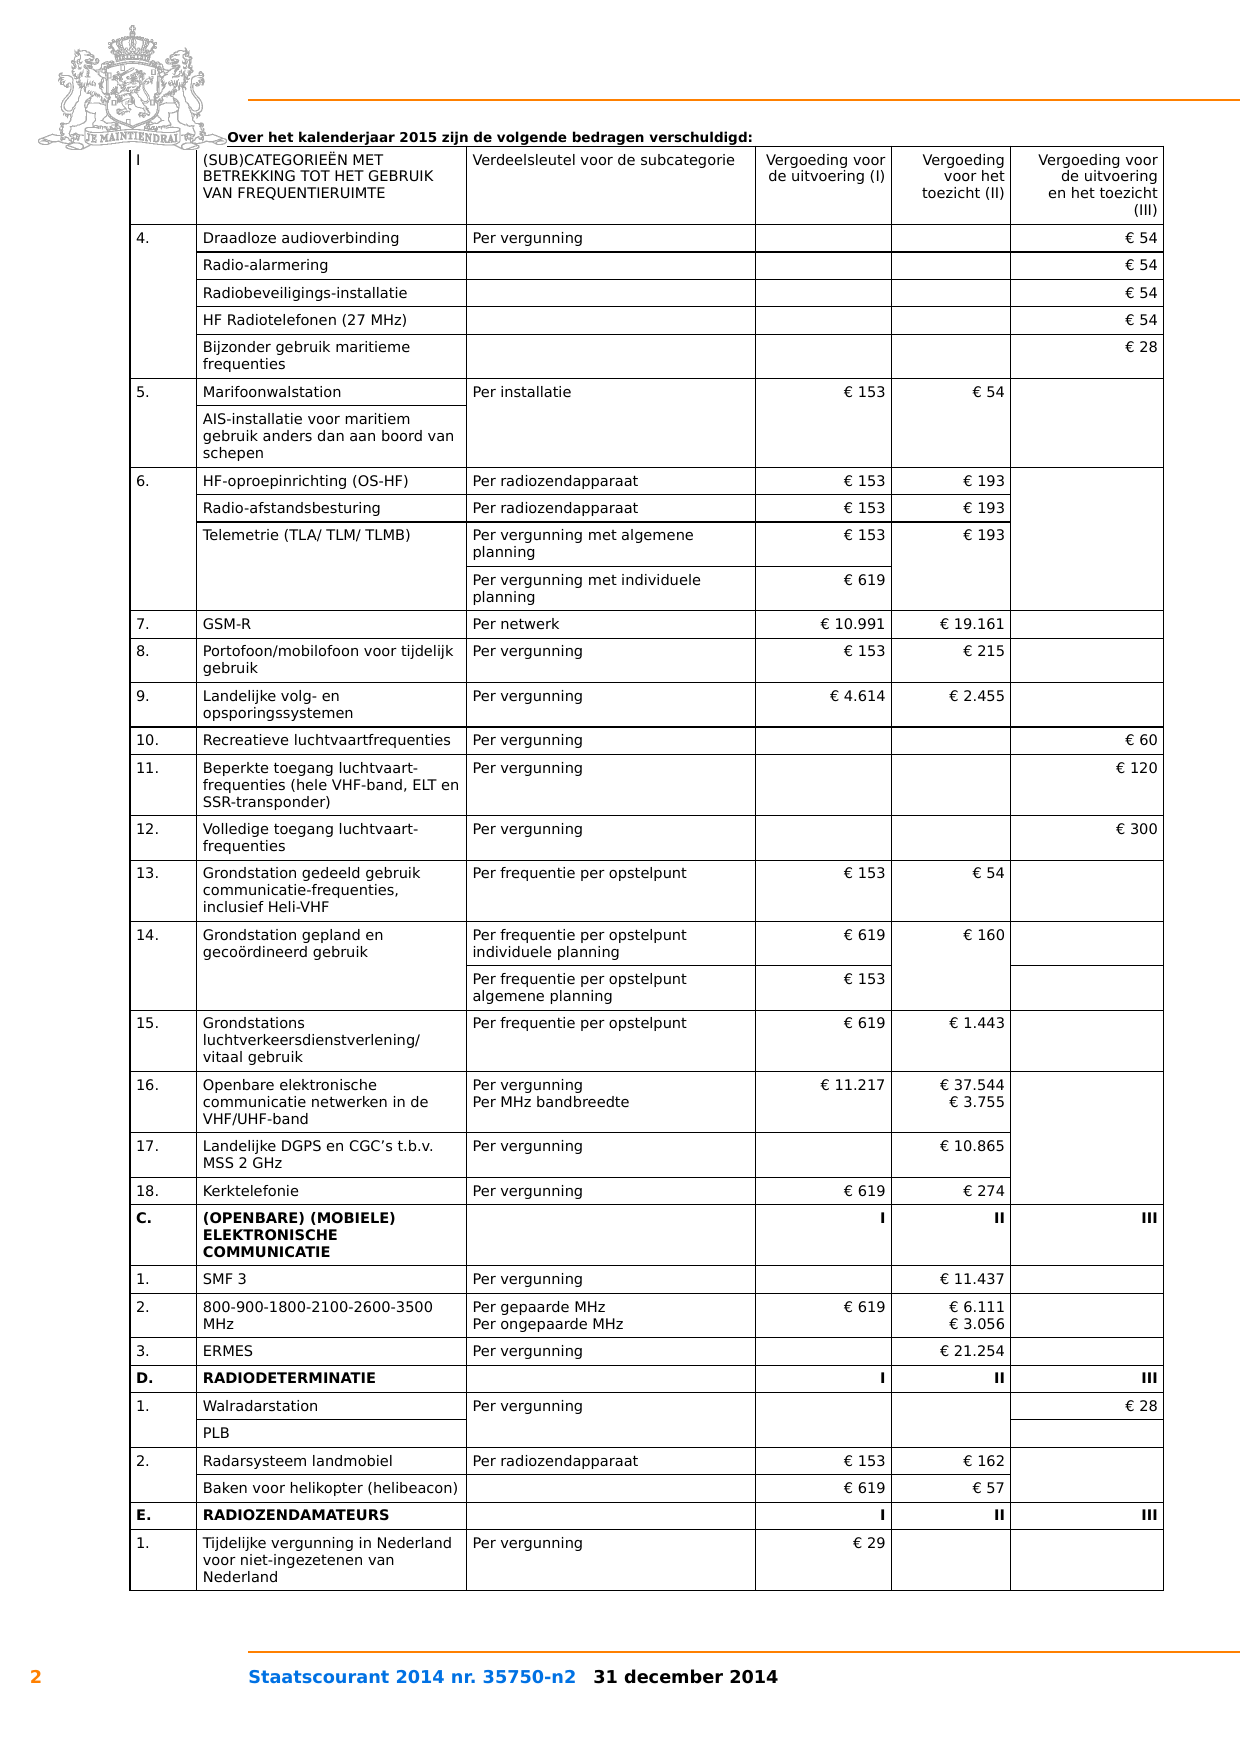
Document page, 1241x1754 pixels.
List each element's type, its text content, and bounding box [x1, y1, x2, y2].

table_cell Radio-afstandsbesturing [197, 495, 466, 521]
table_cell [1011, 1266, 1163, 1293]
table_cell Per vergunning [467, 816, 755, 859]
table_cell Per frequentie per opstelpunt individuele planning [467, 922, 755, 965]
table_cell € 2.455 [892, 683, 1010, 726]
table_cell 3. [131, 1338, 196, 1364]
table_cell [1011, 1448, 1163, 1502]
table_cell Per vergunning [467, 728, 755, 754]
table_cell [1011, 683, 1163, 726]
table_cell [1011, 468, 1163, 610]
table_cell Per vergunning [467, 1530, 755, 1590]
table_cell Kerktelefonie [197, 1178, 466, 1204]
table_cell Per netwerk [467, 611, 755, 638]
table_cell Telemetrie (TLA/ TLM/ TLMB) [197, 523, 466, 610]
table_cell [1011, 1294, 1163, 1337]
table_cell € 54 [1011, 280, 1163, 306]
table_cell (SUB)CATEGORIEËN MET BETREKKING TOT HET GEBRUIK VAN FREQUENTIERUIMTE [197, 147, 466, 224]
table_cell [756, 335, 891, 378]
table_cell Portofoon/mobilofoon voor tijdelijk gebruik [197, 639, 466, 682]
table_cell € 19.161 [892, 611, 1010, 638]
table_cell Per installatie [467, 379, 755, 467]
table_cell € 11.217 [756, 1072, 891, 1132]
table_cell III [1011, 1366, 1163, 1392]
table_cell Radio-alarmering [197, 253, 466, 279]
table_cell Grondstation gedeeld gebruik communicatie-frequenties, inclusief Heli-VHF [197, 861, 466, 921]
table_cell 12. [131, 816, 196, 859]
table_cell RADIODETERMINATIE [197, 1366, 466, 1392]
table_cell [756, 307, 891, 333]
table_cell 1. [131, 1266, 196, 1293]
table_header Over het kalenderjaar 2015 zijn de volgende bedragen verschuldigd: [227, 130, 1163, 146]
table_cell II [892, 1503, 1010, 1529]
table_cell [1011, 379, 1163, 467]
table_cell 8. [131, 639, 196, 682]
table_cell Per vergunning met algemene planning [467, 523, 755, 566]
table_cell Per vergunning [467, 755, 755, 815]
table_cell [467, 1205, 755, 1265]
table_cell € 10.991 [756, 611, 891, 638]
table_cell [467, 280, 755, 306]
table_cell [467, 335, 755, 378]
table_cell [892, 816, 1010, 859]
table_cell 1. [131, 1530, 196, 1590]
table_cell € 21.254 [892, 1338, 1010, 1364]
table_cell [892, 280, 1010, 306]
table_cell € 10.865 [892, 1133, 1010, 1177]
table_cell [1011, 922, 1163, 965]
table_cell Openbare elektronische communicatie netwerken in de VHF/UHF-band [197, 1072, 466, 1132]
table_cell III [1011, 1205, 1163, 1265]
table_cell [756, 280, 891, 306]
table_cell 7. [131, 611, 196, 638]
table_cell € 619 [756, 922, 891, 965]
picture [38, 25, 227, 150]
table_cell [1011, 861, 1163, 921]
table_cell E. [131, 1503, 196, 1529]
table_cell 5. [131, 379, 196, 467]
table_cell € 153 [756, 639, 891, 682]
table_cell [1011, 1072, 1163, 1204]
table_cell € 54 [892, 379, 1010, 467]
table_cell [892, 755, 1010, 815]
table_cell [756, 1393, 891, 1447]
table_cell Recreatieve luchtvaartfrequenties [197, 728, 466, 754]
table_cell Baken voor helikopter (helibeacon) [197, 1475, 466, 1502]
table_cell Per radiozendapparaat [467, 468, 755, 494]
table_cell Vergoeding voor de uitvoering (I) [756, 147, 891, 224]
table_cell € 193 [892, 523, 1010, 610]
table_cell Grondstation gepland en gecoördineerd gebruik [197, 922, 466, 1009]
table_cell € 37.544 € 3.755 [892, 1072, 1010, 1132]
table_cell € 60 [1011, 728, 1163, 754]
table_cell Per frequentie per opstelpunt [467, 1011, 755, 1071]
table_cell Per gepaarde MHz Per ongepaarde MHz [467, 1294, 755, 1337]
table_cell € 619 [756, 1475, 891, 1502]
table_cell 9. [131, 683, 196, 726]
table_cell I [756, 1205, 891, 1265]
table_cell Per radiozendapparaat [467, 1448, 755, 1474]
table_cell 18. [131, 1178, 196, 1204]
table_cell € 54 [1011, 225, 1163, 251]
table_cell 2. [131, 1294, 196, 1337]
table_cell [1011, 1011, 1163, 1071]
table_cell [1011, 1530, 1163, 1590]
table_cell Per vergunning Per MHz bandbreedte [467, 1072, 755, 1132]
table_cell 16. [131, 1072, 196, 1132]
table_cell ERMES [197, 1338, 466, 1364]
table_cell Draadloze audioverbinding [197, 225, 466, 251]
table_cell [756, 1338, 891, 1364]
table_cell 800-900-1800-2100-2600-3500 MHz [197, 1294, 466, 1337]
table_cell GSM-R [197, 611, 466, 638]
table_cell SMF 3 [197, 1266, 466, 1293]
table_cell Vergoeding voor het toezicht (II) [892, 147, 1010, 224]
table_cell C. [131, 1205, 196, 1265]
table_cell HF Radiotelefonen (27 MHz) [197, 307, 466, 333]
table_cell € 29 [756, 1530, 891, 1590]
table_cell Per frequentie per opstelpunt algemene planning [467, 966, 755, 1009]
table_cell [892, 307, 1010, 333]
table_cell 2. [131, 1448, 196, 1502]
table_cell [892, 225, 1010, 251]
table_cell [756, 225, 891, 251]
table_cell € 215 [892, 639, 1010, 682]
table_cell Tijdelijke vergunning in Nederland voor niet-ingezetenen van Nederland [197, 1530, 466, 1590]
table_cell II [892, 1205, 1010, 1265]
table_cell I [756, 1503, 891, 1529]
table_cell € 6.111 € 3.056 [892, 1294, 1010, 1337]
table_cell 4. [131, 225, 196, 378]
table_cell Radiobeveiligings-installatie [197, 280, 466, 306]
table_cell Per vergunning [467, 639, 755, 682]
table_cell [1011, 1420, 1163, 1447]
table_cell Per vergunning [467, 1338, 755, 1364]
table_cell I [131, 150, 196, 224]
table_cell Per vergunning [467, 1266, 755, 1293]
table_cell € 120 [1011, 755, 1163, 815]
table_cell [1011, 1338, 1163, 1364]
table_cell € 153 [756, 1448, 891, 1474]
table_cell € 619 [756, 567, 891, 610]
table_cell 17. [131, 1133, 196, 1177]
table_cell [1011, 966, 1163, 1009]
table_cell € 28 [1011, 335, 1163, 378]
table_cell [892, 253, 1010, 279]
table_cell € 274 [892, 1178, 1010, 1204]
table_cell 1. [131, 1393, 196, 1447]
table_cell € 193 [892, 468, 1010, 494]
table_cell [756, 1266, 891, 1293]
table_cell € 160 [892, 922, 1010, 1009]
table_cell [467, 1475, 755, 1502]
table_cell € 153 [756, 468, 891, 494]
table_cell Per vergunning [467, 1178, 755, 1204]
table_cell 11. [131, 755, 196, 815]
table_cell Landelijke DGPS en CGC’s t.b.v. MSS 2 GHz [197, 1133, 466, 1177]
table_cell Per vergunning [467, 683, 755, 726]
table_cell 6. [131, 468, 196, 610]
table_cell € 11.437 [892, 1266, 1010, 1293]
table_cell 13. [131, 861, 196, 921]
table_cell 15. [131, 1011, 196, 1071]
table_cell € 300 [1011, 816, 1163, 859]
table_cell € 153 [756, 966, 891, 1009]
table_cell (OPENBARE) (MOBIELE) ELEKTRONISCHE COMMUNICATIE [197, 1205, 466, 1265]
table_cell € 4.614 [756, 683, 891, 726]
table_cell € 153 [756, 523, 891, 566]
table_cell 10. [131, 728, 196, 754]
table_cell € 54 [1011, 253, 1163, 279]
table_cell Verdeelsleutel voor de subcategorie [467, 147, 755, 224]
table_cell [1011, 611, 1163, 638]
table_cell € 193 [892, 495, 1010, 521]
table_cell [1011, 639, 1163, 682]
table_cell Beperkte toegang luchtvaart-frequenties (hele VHF-band, ELT en SSR-transponder) [197, 755, 466, 815]
table_cell Per vergunning met individuele planning [467, 567, 755, 610]
table_cell 14. [131, 922, 196, 1009]
table_cell Vergoeding voor de uitvoering en het toezicht (III) [1011, 147, 1163, 224]
table_cell [892, 728, 1010, 754]
table_cell RADIOZENDAMATEURS [197, 1503, 466, 1529]
table_cell [467, 1503, 755, 1529]
table_cell [892, 1530, 1010, 1590]
table_cell [756, 755, 891, 815]
table_cell III [1011, 1503, 1163, 1529]
table_cell € 153 [756, 861, 891, 921]
table_cell Per vergunning [467, 1133, 755, 1177]
table_cell [756, 253, 891, 279]
table_cell Radarsysteem landmobiel [197, 1448, 466, 1474]
table_cell Per vergunning [467, 225, 755, 251]
table_cell [467, 1366, 755, 1392]
table_cell Bijzonder gebruik maritieme frequenties [197, 335, 466, 378]
table_cell € 153 [756, 495, 891, 521]
table_cell Landelijke volg- en opsporingssystemen [197, 683, 466, 726]
table_cell Walradarstation [197, 1393, 466, 1419]
table_cell € 28 [1011, 1393, 1163, 1419]
table_cell HF-oproepinrichting (OS-HF) [197, 468, 466, 494]
table_cell [892, 335, 1010, 378]
table_cell AIS-installatie voor maritiem gebruik anders dan aan boord van schepen [197, 406, 466, 467]
table_cell [892, 1393, 1010, 1447]
table_cell D. [131, 1366, 196, 1392]
table_cell € 54 [892, 861, 1010, 921]
table_cell € 153 [756, 379, 891, 467]
table_cell Grondstations luchtverkeersdienstverlening/ vitaal gebruik [197, 1011, 466, 1071]
table_cell PLB [197, 1420, 466, 1447]
table_cell € 54 [1011, 307, 1163, 333]
table_cell € 1.443 [892, 1011, 1010, 1071]
table_cell Per frequentie per opstelpunt [467, 861, 755, 921]
table_cell € 162 [892, 1448, 1010, 1474]
table_cell € 619 [756, 1294, 891, 1337]
table_cell [756, 728, 891, 754]
table_cell [756, 1133, 891, 1177]
table_cell Per vergunning [467, 1393, 755, 1447]
table_cell [467, 307, 755, 333]
table_cell € 619 [756, 1178, 891, 1204]
table_cell Per radiozendapparaat [467, 495, 755, 521]
table_cell [467, 253, 755, 279]
table_cell € 619 [756, 1011, 891, 1071]
table_cell € 57 [892, 1475, 1010, 1502]
table_cell [756, 816, 891, 859]
table_cell Marifoonwalstation [197, 379, 466, 405]
table_cell Volledige toegang luchtvaart-frequenties [197, 816, 466, 859]
table_cell II [892, 1366, 1010, 1392]
table_cell I [756, 1366, 891, 1392]
